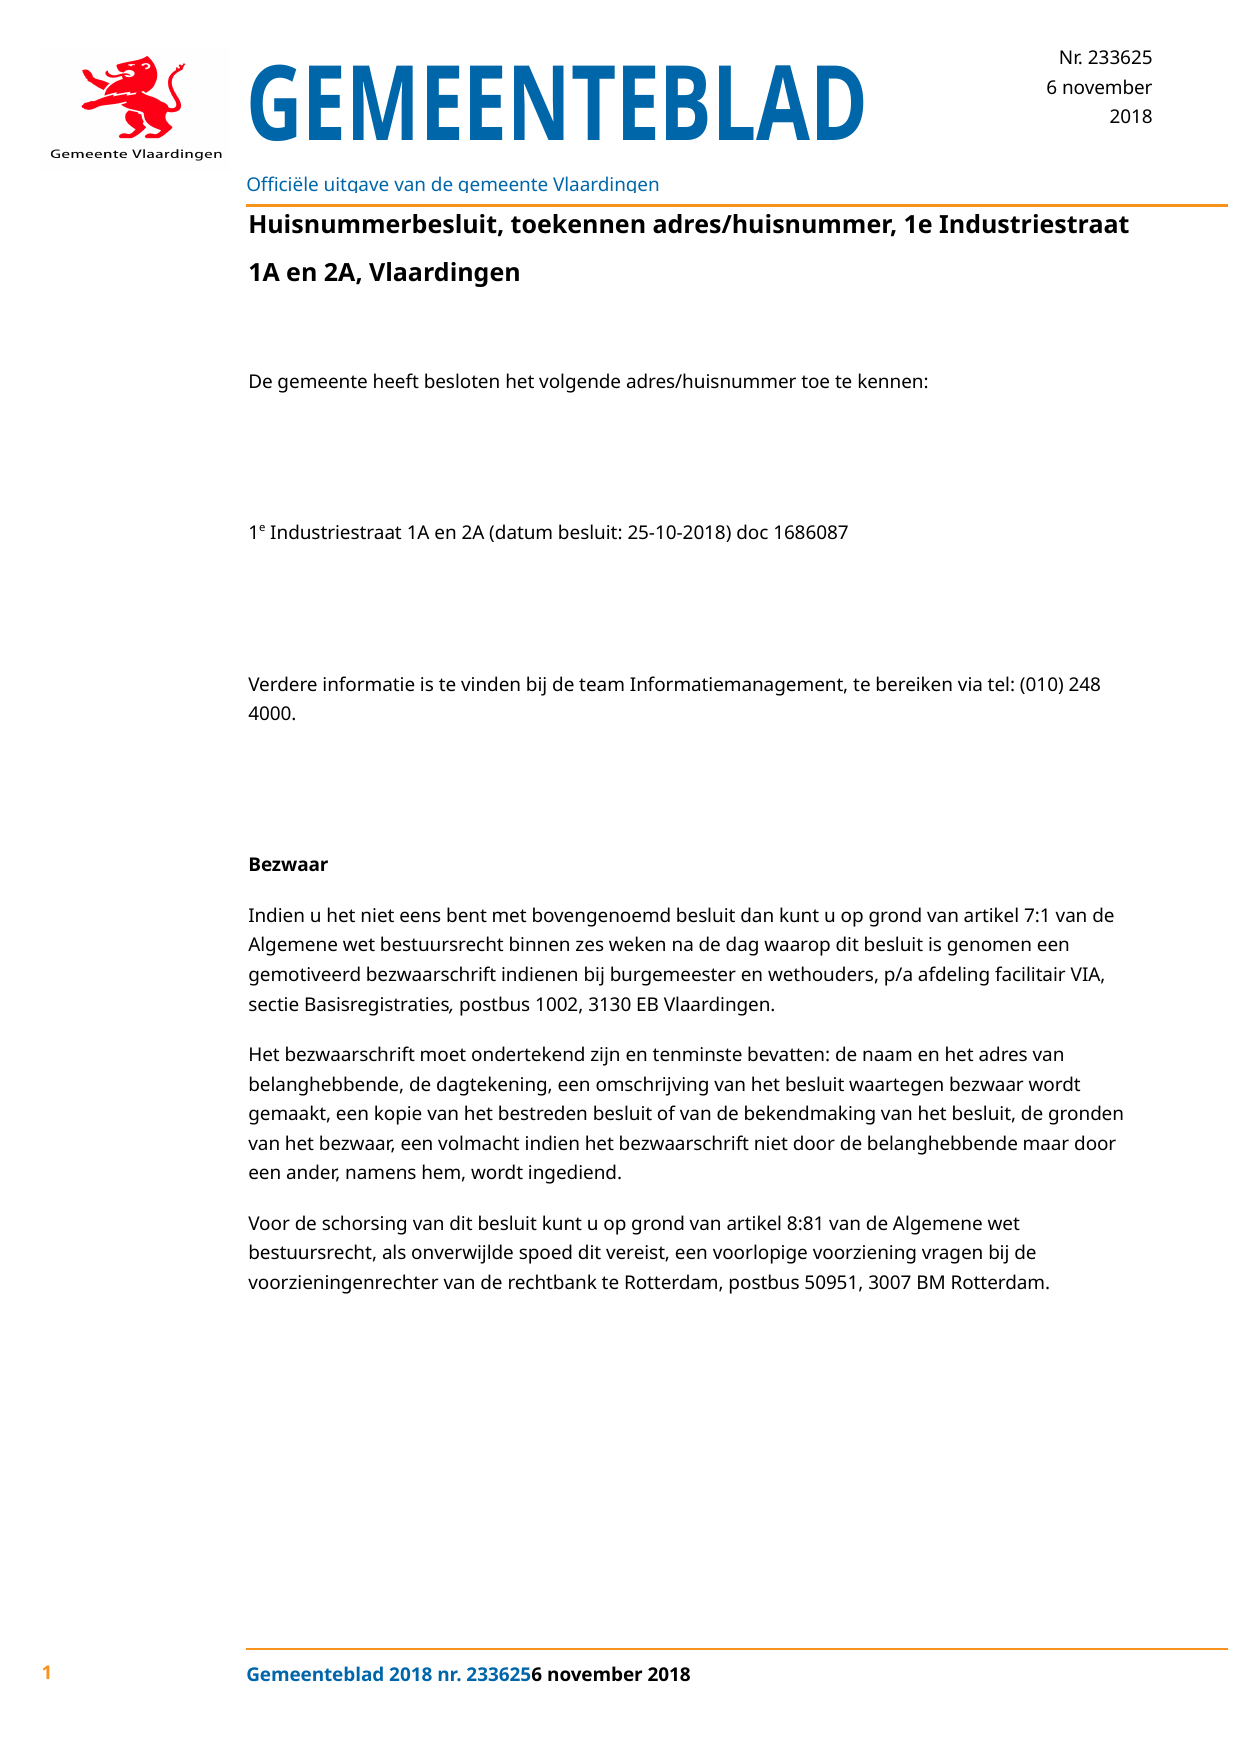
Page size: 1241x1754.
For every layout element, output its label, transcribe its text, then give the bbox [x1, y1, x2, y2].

text Het bezwaarschrift moet ondertekend zijn en tenminste bevatten: de naam en het adres van belanghebbende, de dagtekening, een omschrijving van het besluit waartegen bezwaar wordt gemaakt, een kopie van het bestreden besluit of van de bekendmaking van het besluit, de gronden van het bezwaar, een volmacht indien het bezwaarschrift niet door de belanghebbende maar door een ander, namens hem, wordt ingediend. [248, 1041, 1152, 1185]
text Huisnummerbesluit, toekennen adres/huisnummer, 1e Industriestraat 1A en 2A, Vlaardingen [248, 207, 1152, 288]
picture [41, 47, 231, 172]
text Voor de schorsing van dit besluit kunt u op grond van artikel 8:81 van de Algemene wet bestuursrecht, als onverwijlde spoed dit vereist, een voorlopige voorziening vragen bij de voorzieningenrechter van de rechtbank te Rotterdam, postbus 50951, 3007 BM Rotterdam. [248, 1210, 1152, 1295]
text Verdere informatie is te vinden bij de team Informatiemanagement, te bereiken via tel: (010) 248 4000. [248, 671, 1152, 726]
text Indien u het niet eens bent met bovengenoemd besluit dan kunt u op grond van artikel 7:1 van de Algemene wet bestuursrecht binnen zes weken na de dag waarop dit besluit is genomen een gemotiveerd bezwaarschrift indienen bij burgemeester en wethouders, p/a afdeling facilitair VIA, sectie Basisregistraties, postbus 1002, 3130 EB Vlaardingen. [248, 902, 1152, 1017]
text 1e Industriestraat 1A en 2A (datum besluit: 25-10-2018) doc 1686087 [248, 519, 1152, 545]
text De gemeente heeft besloten het volgende adres/huisnummer toe te kennen: [248, 368, 1152, 394]
text Bezwaar [248, 852, 1152, 877]
